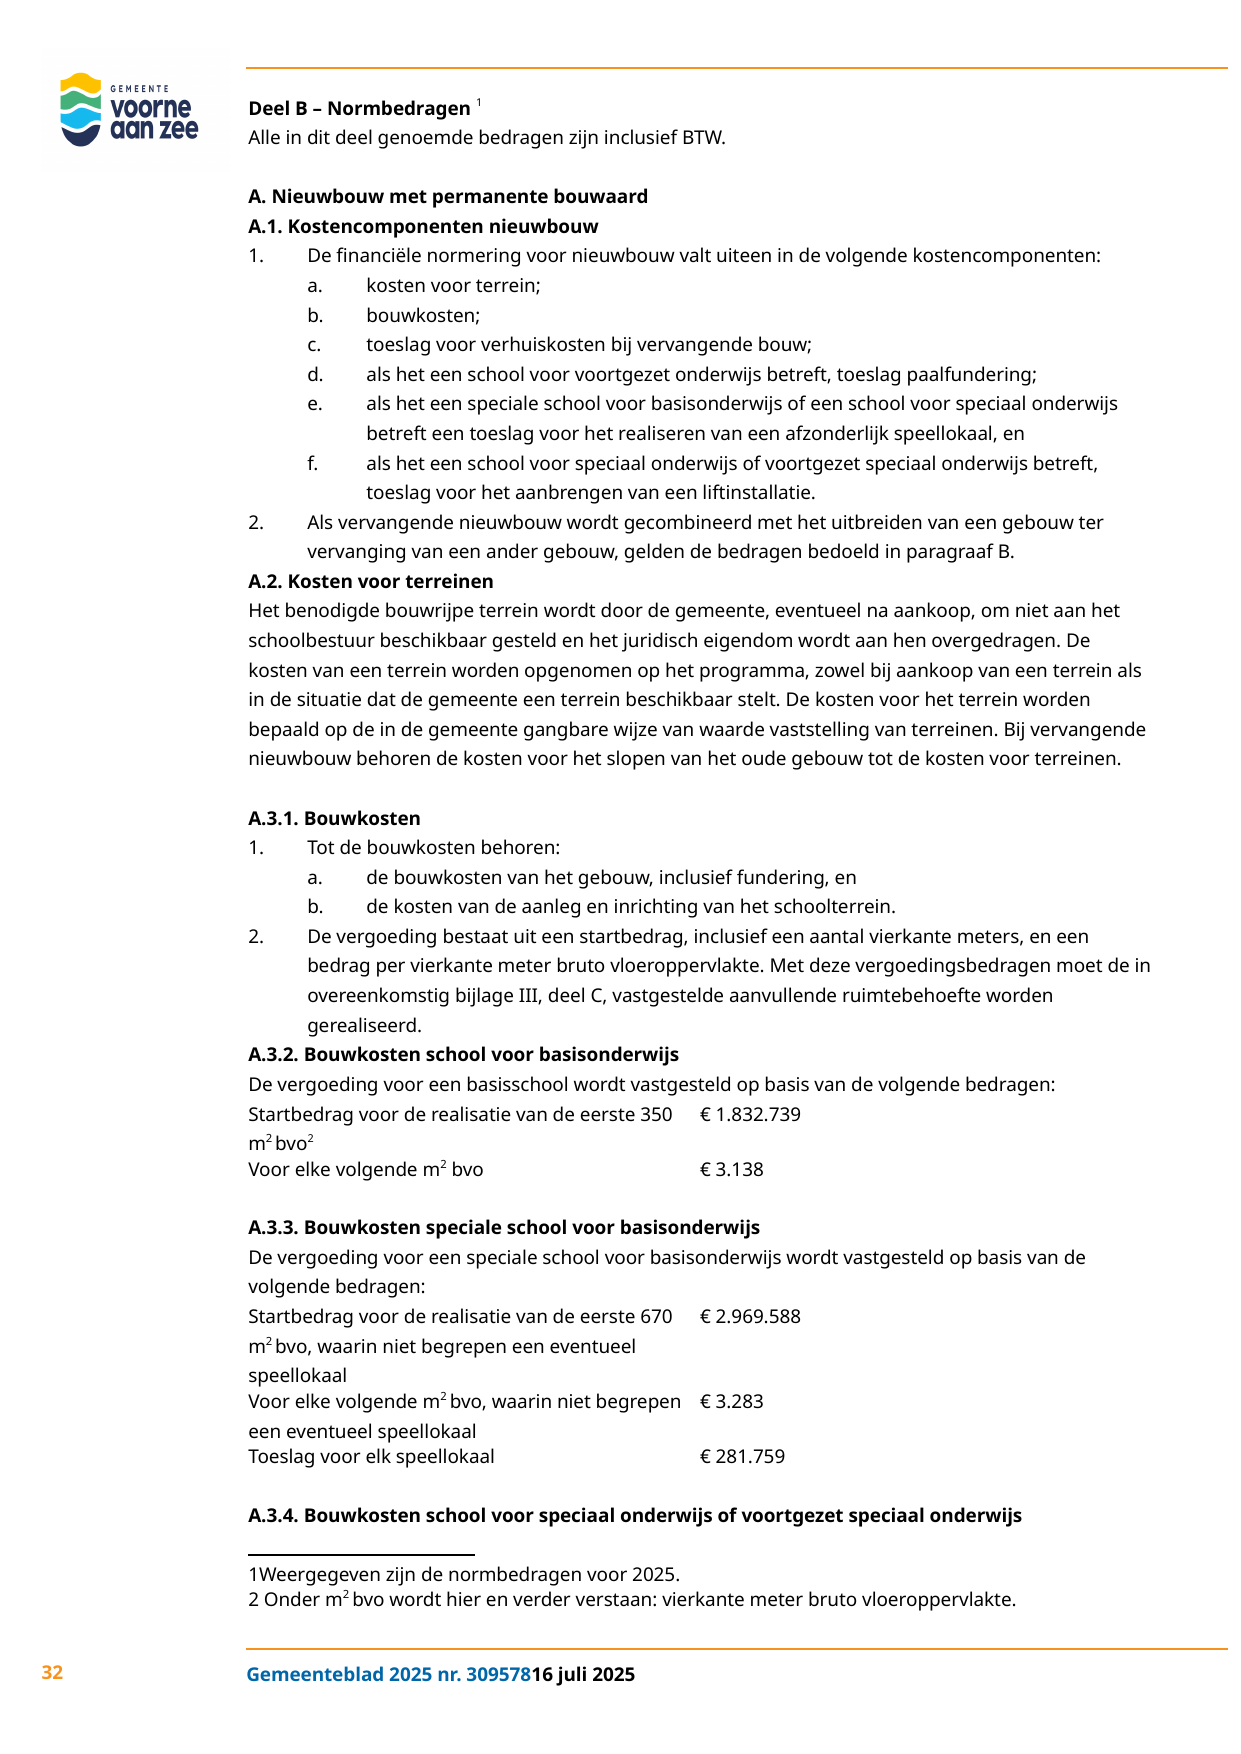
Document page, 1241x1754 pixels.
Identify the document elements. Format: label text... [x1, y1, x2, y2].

text Weergegeven zijn de normbedragen voor 2025. [248, 1561, 1152, 1586]
list bouwkosten; [307, 302, 1152, 328]
list als het een school voor voortgezet onderwijs betreft, toeslag paalfundering; [307, 361, 1152, 387]
list de kosten van de aanleg en inrichting van het schoolterrein. [307, 893, 1152, 919]
text De vergoeding voor een basisschool wordt vastgesteld op basis van de volgende bedragen: [248, 1071, 1152, 1097]
text De vergoeding voor een speciale school voor basisonderwijs wordt vastgesteld op basis van de volgende bedragen: [248, 1244, 1152, 1299]
list toeslag voor verhuiskosten bij vervangende bouw; [307, 331, 1152, 357]
table_cell Toeslag voor elk speellokaal [248, 1444, 700, 1469]
picture [41, 47, 231, 172]
list Als vervangende nieuwbouw wordt gecombineerd met het uitbreiden van een gebouw ter vervanging van een ander gebouw, gelden de bedragen bedoeld in paragraaf B. [248, 509, 1152, 564]
text A.3.3. Bouwkosten speciale school voor basisonderwijs [248, 1214, 1152, 1240]
table_cell Voor elke volgende m2 bvo [248, 1156, 700, 1182]
table_cell Voor elke volgende m2 bvo, waarin niet begrepen een eventueel speellokaal [248, 1388, 700, 1444]
table_cell € 281.759 [700, 1444, 1152, 1469]
table_header € 1.832.739 [700, 1101, 1152, 1156]
table_header € 2.969.588 [700, 1304, 1152, 1388]
list De financiële normering voor nieuwbouw valt uiteen in de volgende kostencomponenten: [248, 243, 1152, 268]
list De vergoeding bestaat uit een startbedrag, inclusief een aantal vierkante meters, en een bedrag per vierkante meter bruto vloeroppervlakte. Met deze vergoedingsbedragen moet de in overeenkomstig bijlage III, deel C, vastgestelde aanvullende ruimtebehoefte worden gerealiseerd. [248, 923, 1152, 1038]
text A.3.2. Bouwkosten school voor basisonderwijs [248, 1041, 1152, 1067]
text A.2. Kosten voor terreinen [248, 568, 1152, 594]
list als het een school voor speciaal onderwijs of voortgezet speciaal onderwijs betreft, toeslag voor het aanbrengen van een liftinstallatie. [307, 450, 1152, 505]
table_cell € 3.138 [700, 1156, 1152, 1182]
list kosten voor terrein; [307, 272, 1152, 298]
list de bouwkosten van het gebouw, inclusief fundering, en [307, 864, 1152, 890]
text A.1. Kostencomponenten nieuwbouw [248, 213, 1152, 239]
table_cell € 3.283 [700, 1388, 1152, 1444]
text A.3.4. Bouwkosten school voor speciaal onderwijs of voortgezet speciaal onderwijs [248, 1502, 1152, 1528]
table_header Startbedrag voor de realisatie van de eerste 350 m2 bvo [248, 1101, 700, 1156]
text Deel B – Normbedragen [248, 95, 1152, 121]
list als het een speciale school voor basisonderwijs of een school voor speciaal onderwijs betreft een toeslag voor het realiseren van een afzonderlijk speellokaal, en [307, 391, 1152, 446]
list Tot de bouwkosten behoren: [248, 834, 1152, 860]
table_header Startbedrag voor de realisatie van de eerste 670 m2 bvo, waarin niet begrepen een eventueel speellokaal [248, 1304, 700, 1388]
text Het benodigde bouwrijpe terrein wordt door de gemeente, eventueel na aankoop, om niet aan het schoolbestuur beschikbaar gesteld en het juridisch eigendom wordt aan hen overgedragen. De kosten van een terrein worden opgenomen op het programma, zowel bij aankoop van een terrein als in de situatie dat de gemeente een terrein beschikbaar stelt. De kosten voor het terrein worden bepaald op de in de gemeente gangbare wijze van waarde vaststelling van terreinen. Bij vervangende nieuwbouw behoren de kosten voor het slopen van het oude gebouw tot de kosten voor terreinen. [248, 598, 1152, 771]
text A.3.1. Bouwkosten [248, 805, 1152, 831]
text Alle in dit deel genoemde bedragen zijn inclusief BTW. [248, 124, 1152, 150]
text A. Nieuwbouw met permanente bouwaard [248, 183, 1152, 209]
